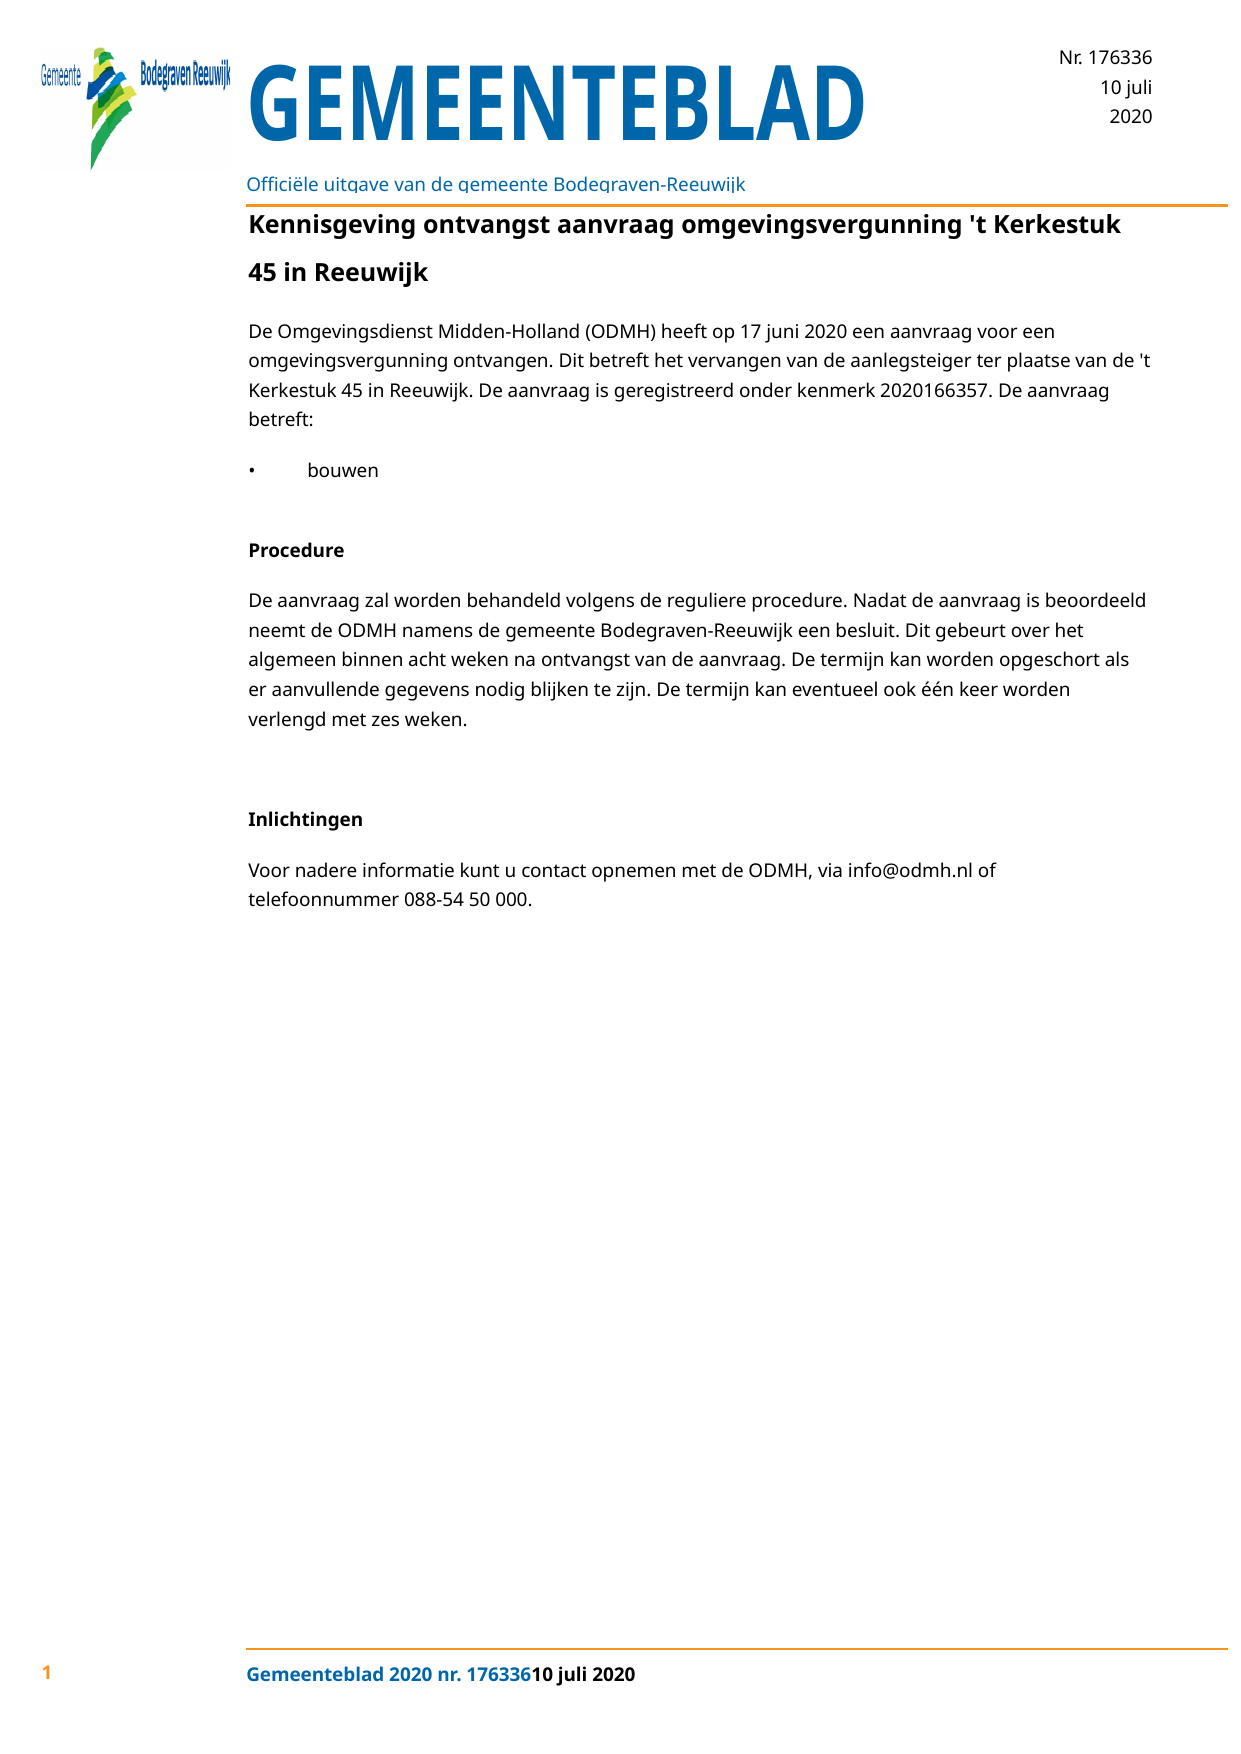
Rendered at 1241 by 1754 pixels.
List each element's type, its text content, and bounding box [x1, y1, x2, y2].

text Inlichtingen [248, 807, 1152, 832]
text De Omgevingsdienst Midden-Holland (ODMH) heeft op 17 juni 2020 een aanvraag voor een omgevingsvergunning ontvangen. Dit betreft het vervangen van de aanlegsteiger ter plaatse van de 't Kerkestuk 45 in Reeuwijk. De aanvraag is geregistreerd onder kenmerk 2020166357. De aanvraag betreft: [248, 318, 1152, 432]
list bouwen [248, 457, 1152, 483]
text Kennisgeving ontvangst aanvraag omgevingsvergunning 't Kerkestuk 45 in Reeuwijk [248, 207, 1152, 288]
text Procedure [248, 537, 1152, 563]
text Voor nadere informatie kunt u contact opnemen met de ODMH, via info@odmh.nl of telefoonnummer 088-54 50 000. [248, 857, 1152, 912]
text De aanvraag zal worden behandeld volgens de reguliere procedure. Nadat de aanvraag is beoordeeld neemt de ODMH namens de gemeente Bodegraven-Reeuwijk een besluit. Dit gebeurt over het algemeen binnen acht weken na ontvangst van de aanvraag. De termijn kan worden opgeschort als er aanvullende gegevens nodig blijken te zijn. De termijn kan eventueel ook één keer worden verlengd met zes weken. [248, 587, 1152, 732]
picture [41, 47, 231, 172]
